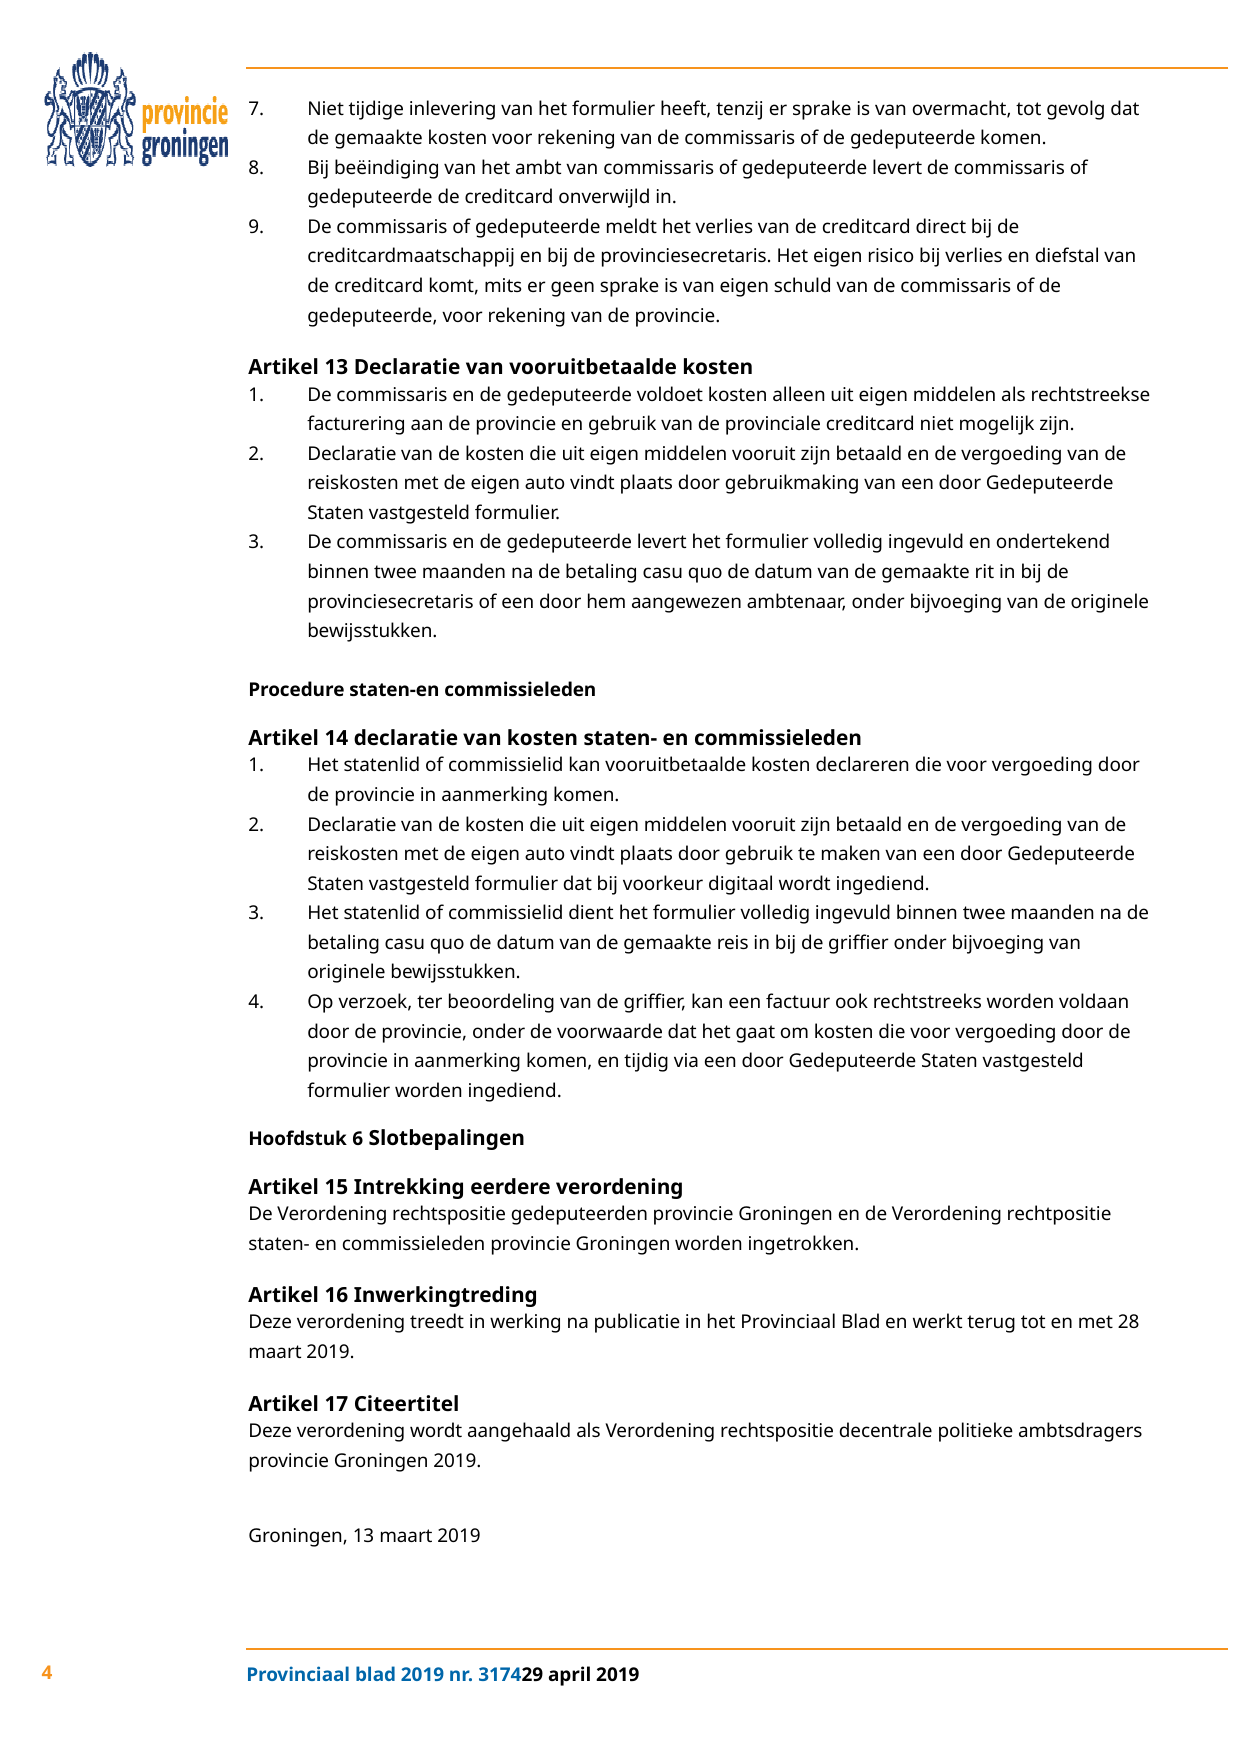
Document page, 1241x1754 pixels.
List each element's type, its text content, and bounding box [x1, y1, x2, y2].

list Niet tijdige inlevering van het formulier heeft, tenzij er sprake is van overmacht, tot gevolg dat de gemaakte kosten voor rekening van de commissaris of de gedeputeerde komen. [248, 95, 1152, 150]
list Declaratie van de kosten die uit eigen middelen vooruit zijn betaald en de vergoeding van de reiskosten met de eigen auto vindt plaats door gebruik te maken van een door Gedeputeerde Staten vastgesteld formulier dat bij voorkeur digitaal wordt ingediend. [248, 811, 1152, 896]
text Deze verordening treedt in werking na publicatie in het Provinciaal Blad en werkt terug tot en met 28 maart 2019. [248, 1309, 1152, 1364]
list Bij beëindiging van het ambt van commissaris of gedeputeerde levert de commissaris of gedeputeerde de creditcard onverwijld in. [248, 154, 1152, 209]
list Het statenlid of commissielid dient het formulier volledig ingevuld binnen twee maanden na de betaling casu quo de datum van de gemaakte reis in bij de griffier onder bijvoeging van originele bewijsstukken. [248, 899, 1152, 984]
list Het statenlid of commissielid kan vooruitbetaalde kosten declareren die voor vergoeding door de provincie in aanmerking komen. [248, 752, 1152, 807]
text Artikel 17 Citeertitel [248, 1389, 1152, 1417]
text Artikel 15 Intrekking eerdere verordening [248, 1172, 1152, 1200]
text Artikel 16 Inwerkingtreding [248, 1280, 1152, 1309]
text Artikel 14 declaratie van kosten staten- en commissieleden [248, 723, 1152, 752]
list De commissaris en de gedeputeerde voldoet kosten alleen uit eigen middelen als rechtstreekse facturering aan de provincie en gebruik van de provinciale creditcard niet mogelijk zijn. [248, 381, 1152, 436]
list De commissaris en de gedeputeerde levert het formulier volledig ingevuld en ondertekend binnen twee maanden na de betaling casu quo de datum van de gemaakte rit in bij de provinciesecretaris of een door hem aangewezen ambtenaar, onder bijvoeging van de originele bewijsstukken. [248, 529, 1152, 643]
text Deze verordening wordt aangehaald als Verordening rechtspositie decentrale politieke ambtsdragers provincie Groningen 2019. [248, 1417, 1152, 1472]
text Hoofdstuk 6 Slotbepalingen [248, 1123, 1152, 1151]
text Procedure staten-en commissieleden [248, 677, 1152, 702]
text Groningen, 13 maart 2019 [248, 1522, 1152, 1548]
list Declaratie van de kosten die uit eigen middelen vooruit zijn betaald en de vergoeding van de reiskosten met de eigen auto vindt plaats door gebruikmaking van een door Gedeputeerde Staten vastgesteld formulier. [248, 440, 1152, 525]
list De commissaris of gedeputeerde meldt het verlies van de creditcard direct bij de creditcardmaatschappij en bij de provinciesecretaris. Het eigen risico bij verlies en diefstal van de creditcard komt, mits er geen sprake is van eigen schuld van de commissaris of de gedeputeerde, voor rekening van de provincie. [248, 213, 1152, 328]
text Artikel 13 Declaratie van vooruitbetaalde kosten [248, 352, 1152, 381]
list Op verzoek, ter beoordeling van de griffier, kan een factuur ook rechtstreeks worden voldaan door de provincie, onder de voorwaarde dat het gaat om kosten die voor vergoeding door de provincie in aanmerking komen, en tijdig via een door Gedeputeerde Staten vastgesteld formulier worden ingediend. [248, 988, 1152, 1103]
picture [41, 47, 231, 172]
text De Verordening rechtspositie gedeputeerden provincie Groningen en de Verordening rechtpositie staten- en commissieleden provincie Groningen worden ingetrokken. [248, 1200, 1152, 1256]
